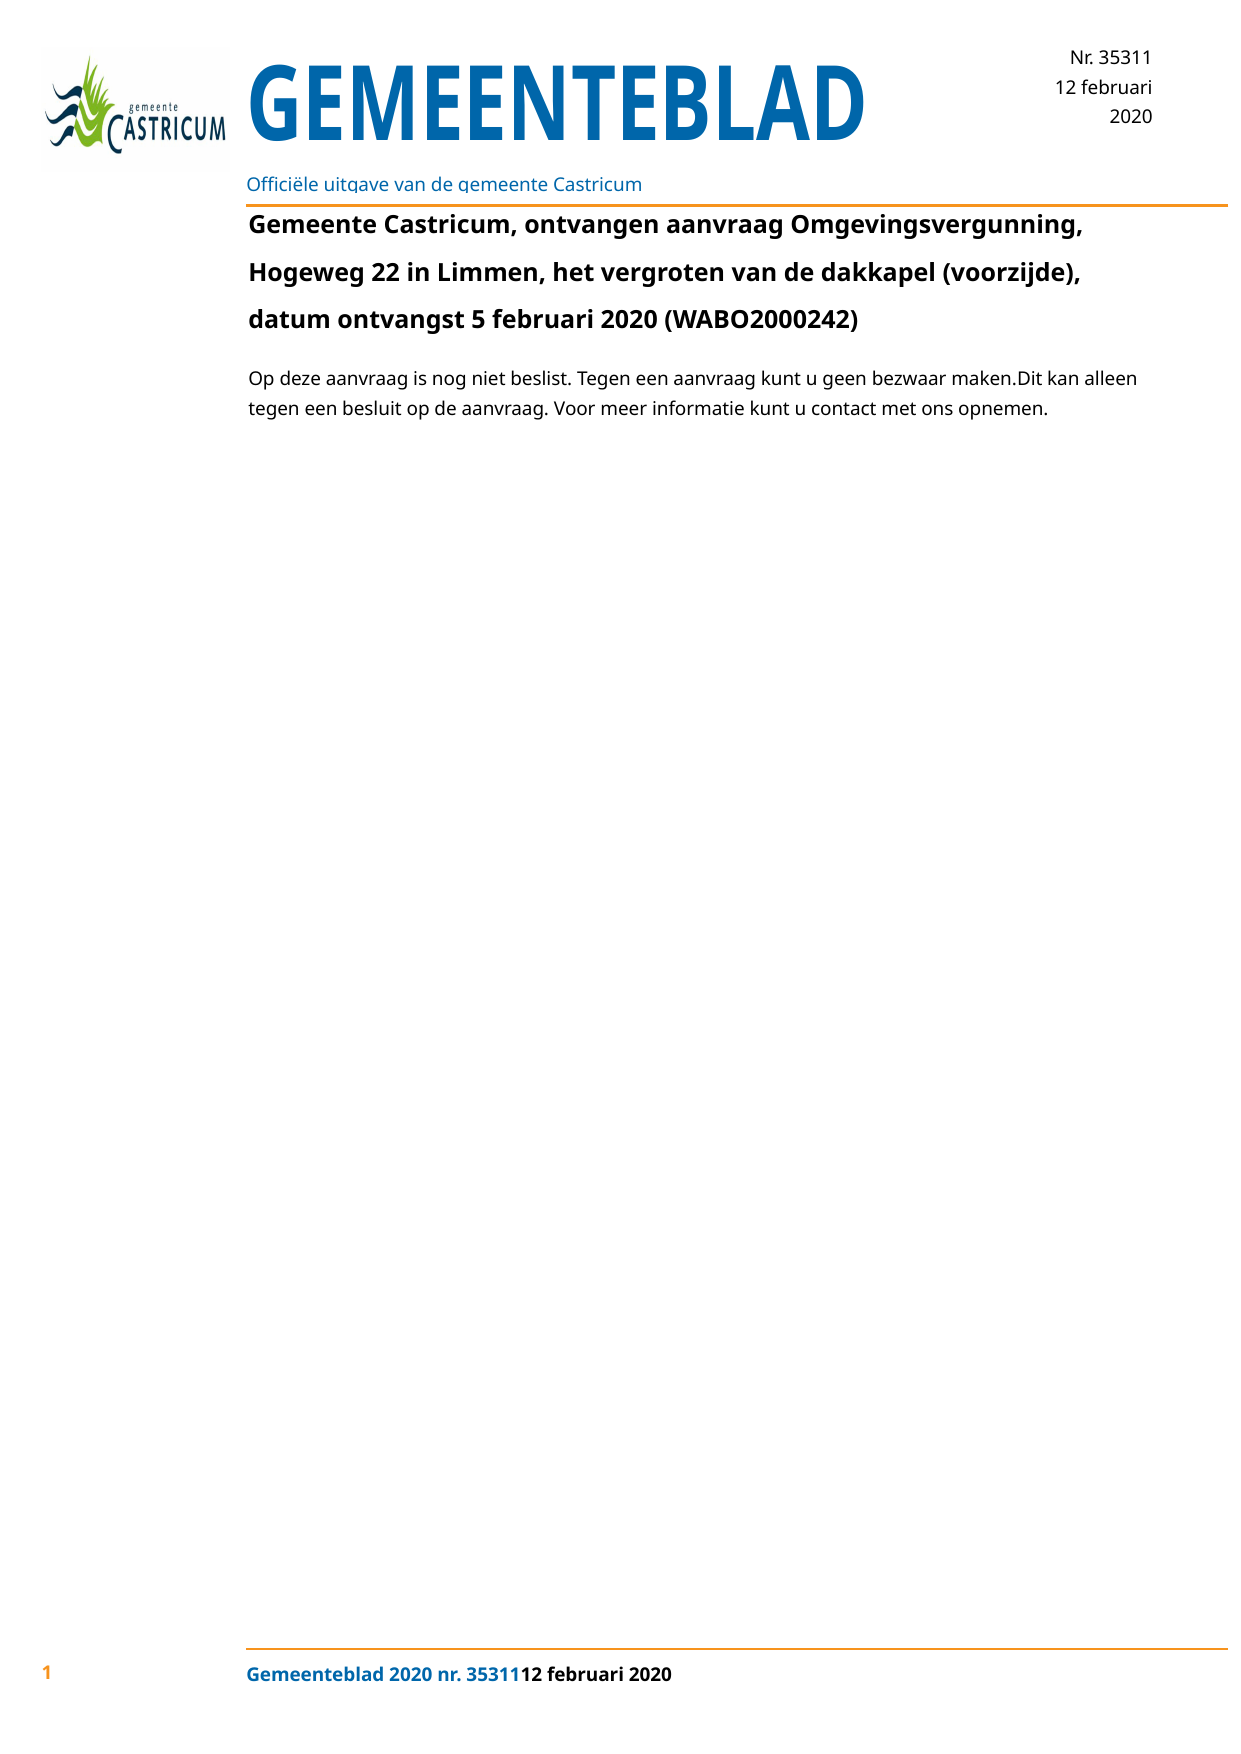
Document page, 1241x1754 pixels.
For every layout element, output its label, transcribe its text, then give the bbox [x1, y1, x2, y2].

picture [41, 47, 231, 172]
text Gemeente Castricum, ontvangen aanvraag Omgevingsvergunning, Hogeweg 22 in Limmen, het vergroten van de dakkapel (voorzijde), datum ontvangst 5 februari 2020 (WABO2000242) [248, 207, 1152, 336]
text Op deze aanvraag is nog niet beslist. Tegen een aanvraag kunt u geen bezwaar maken.Dit kan alleen tegen een besluit op de aanvraag. Voor meer informatie kunt u contact met ons opnemen. [248, 366, 1152, 421]
